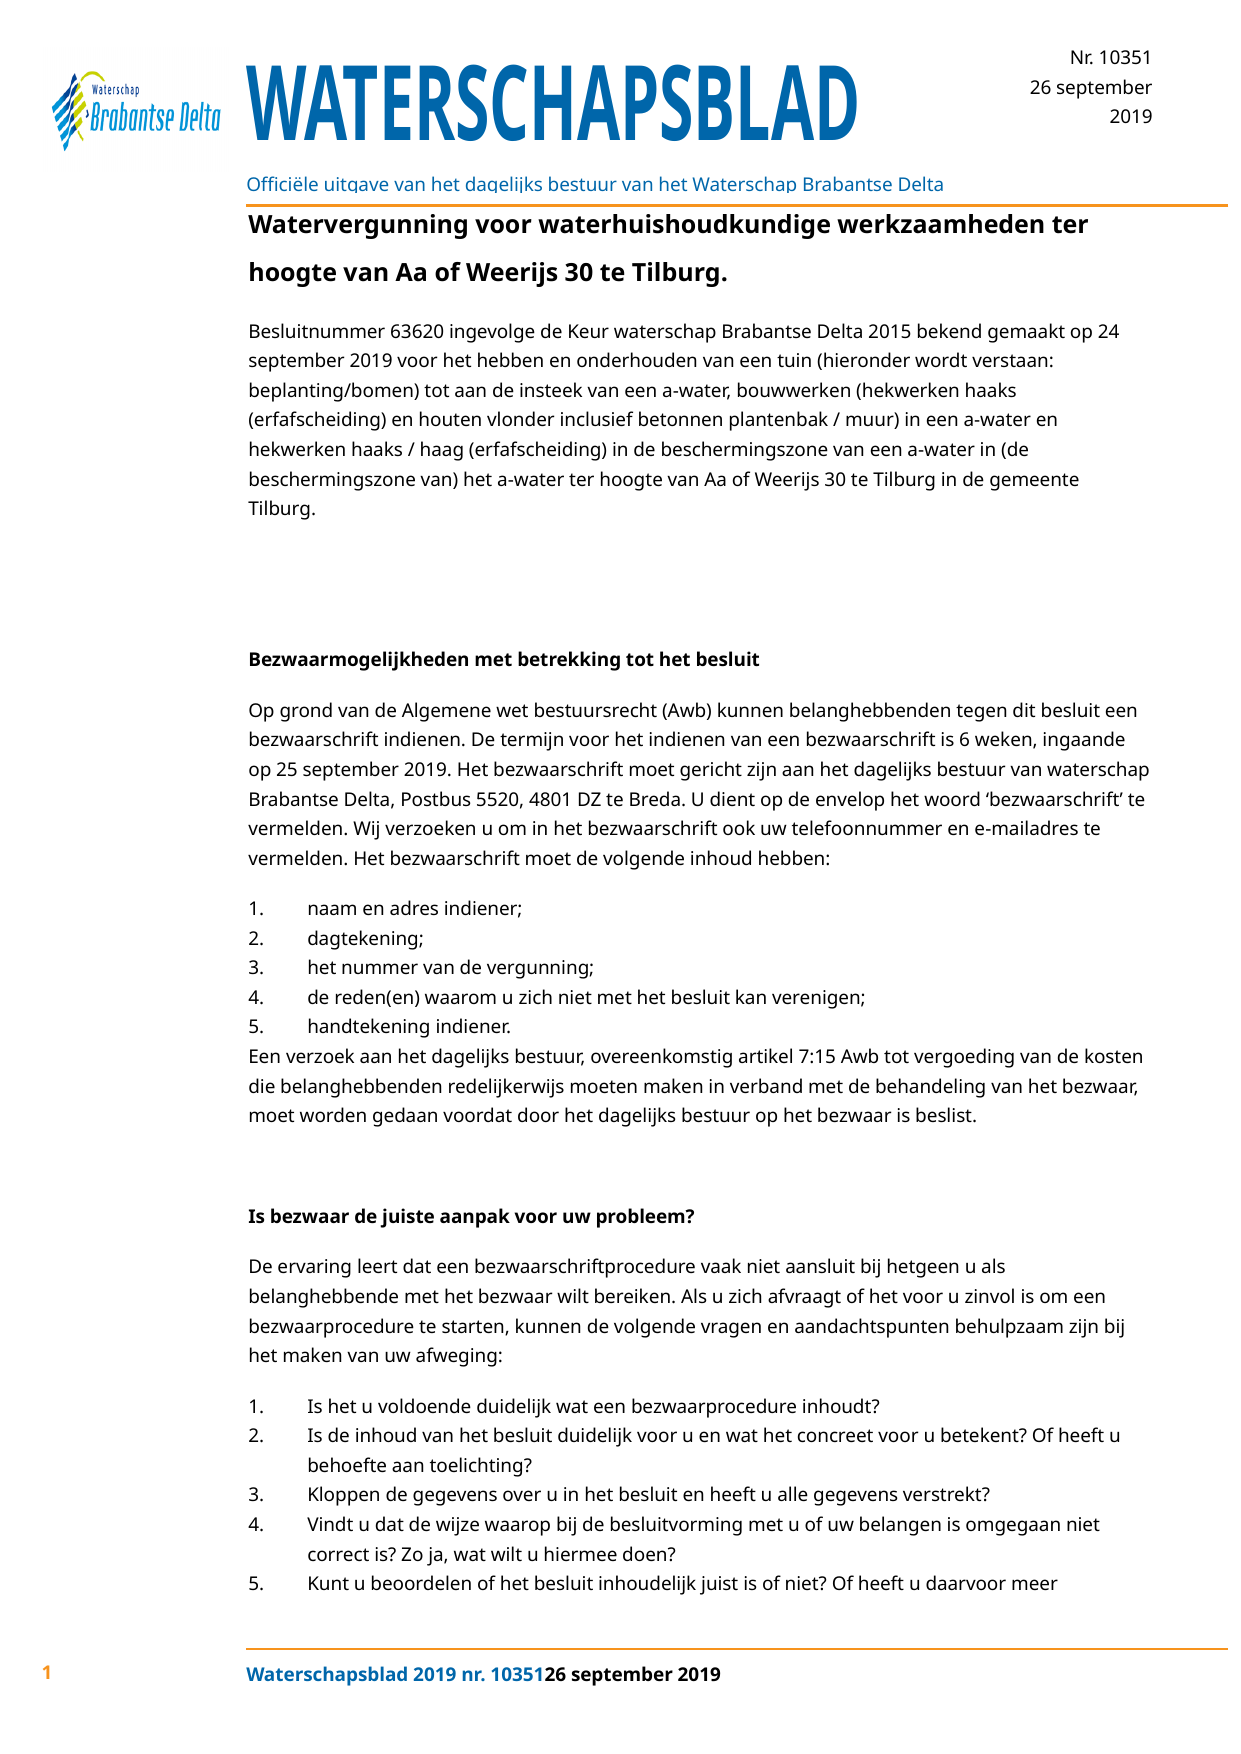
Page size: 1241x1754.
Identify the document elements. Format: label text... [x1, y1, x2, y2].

list handtekening indiener. [248, 1014, 1152, 1039]
list Vindt u dat de wijze waarop bij de besluitvorming met u of uw belangen is omgegaan niet correct is? Zo ja, wat wilt u hiermee doen? [248, 1511, 1152, 1567]
picture [41, 47, 231, 172]
list Kunt u beoordelen of het besluit inhoudelijk juist is of niet? Of heeft u daarvoor meer [248, 1570, 1152, 1596]
list Is het u voldoende duidelijk wat een bezwaarprocedure inhoudt? [248, 1393, 1152, 1419]
text Een verzoek aan het dagelijks bestuur, overeenkomstig artikel 7:15 Awb tot vergoeding van de kosten die belanghebbenden redelijkerwijs moeten maken in verband met de behandeling van het bezwaar, moet worden gedaan voordat door het dagelijks bestuur op het bezwaar is beslist. [248, 1043, 1152, 1128]
text Is bezwaar de juiste aanpak voor uw probleem? [248, 1203, 1152, 1229]
list dagtekening; [248, 925, 1152, 951]
list de reden(en) waarom u zich niet met het besluit kan verenigen; [248, 984, 1152, 1010]
text De ervaring leert dat een bezwaarschriftprocedure vaak niet aansluit bij hetgeen u als belanghebbende met het bezwaar wilt bereiken. Als u zich afvraagt of het voor u zinvol is om een bezwaarprocedure te starten, kunnen de volgende vragen en aandachtspunten behulpzaam zijn bij het maken van uw afweging: [248, 1254, 1152, 1368]
list het nummer van de vergunning; [248, 954, 1152, 980]
list naam en adres indiener; [248, 895, 1152, 921]
text Op grond van de Algemene wet bestuursrecht (Awb) kunnen belanghebbenden tegen dit besluit een bezwaarschrift indienen. De termijn voor het indienen van een bezwaarschrift is 6 weken, ingaande op 25 september 2019. Het bezwaarschrift moet gericht zijn aan het dagelijks bestuur van waterschap Brabantse Delta, Postbus 5520, 4801 DZ te Breda. U dient op de envelop het woord ‘bezwaarschrift’ te vermelden. Wij verzoeken u om in het bezwaarschrift ook uw telefoonnummer en e‑mailadres te vermelden. Het bezwaarschrift moet de volgende inhoud hebben: [248, 697, 1152, 871]
text Besluitnummer 63620 ingevolge de Keur waterschap Brabantse Delta 2015 bekend gemaakt op 24 september 2019 voor het hebben en onderhouden van een tuin (hieronder wordt verstaan: beplanting/bomen) tot aan de insteek van een a-water, bouwwerken (hekwerken haaks (erfafscheiding) en houten vlonder inclusief betonnen plantenbak / muur) in een a-water en hekwerken haaks / haag (erfafscheiding) in de beschermingszone van een a-water in (de beschermingszone van) het a-water ter hoogte van Aa of Weerijs 30 te Tilburg in de gemeente Tilburg. [248, 318, 1152, 521]
text Bezwaarmogelijkheden met betrekking tot het besluit [248, 647, 1152, 672]
list Is de inhoud van het besluit duidelijk voor u en wat het concreet voor u betekent? Of heeft u behoefte aan toelichting? [248, 1422, 1152, 1478]
text Watervergunning voor waterhuishoudkundige werkzaamheden ter hoogte van Aa of Weerijs 30 te Tilburg. [248, 207, 1152, 288]
list Kloppen de gegevens over u in het besluit en heeft u alle gegevens verstrekt? [248, 1482, 1152, 1507]
